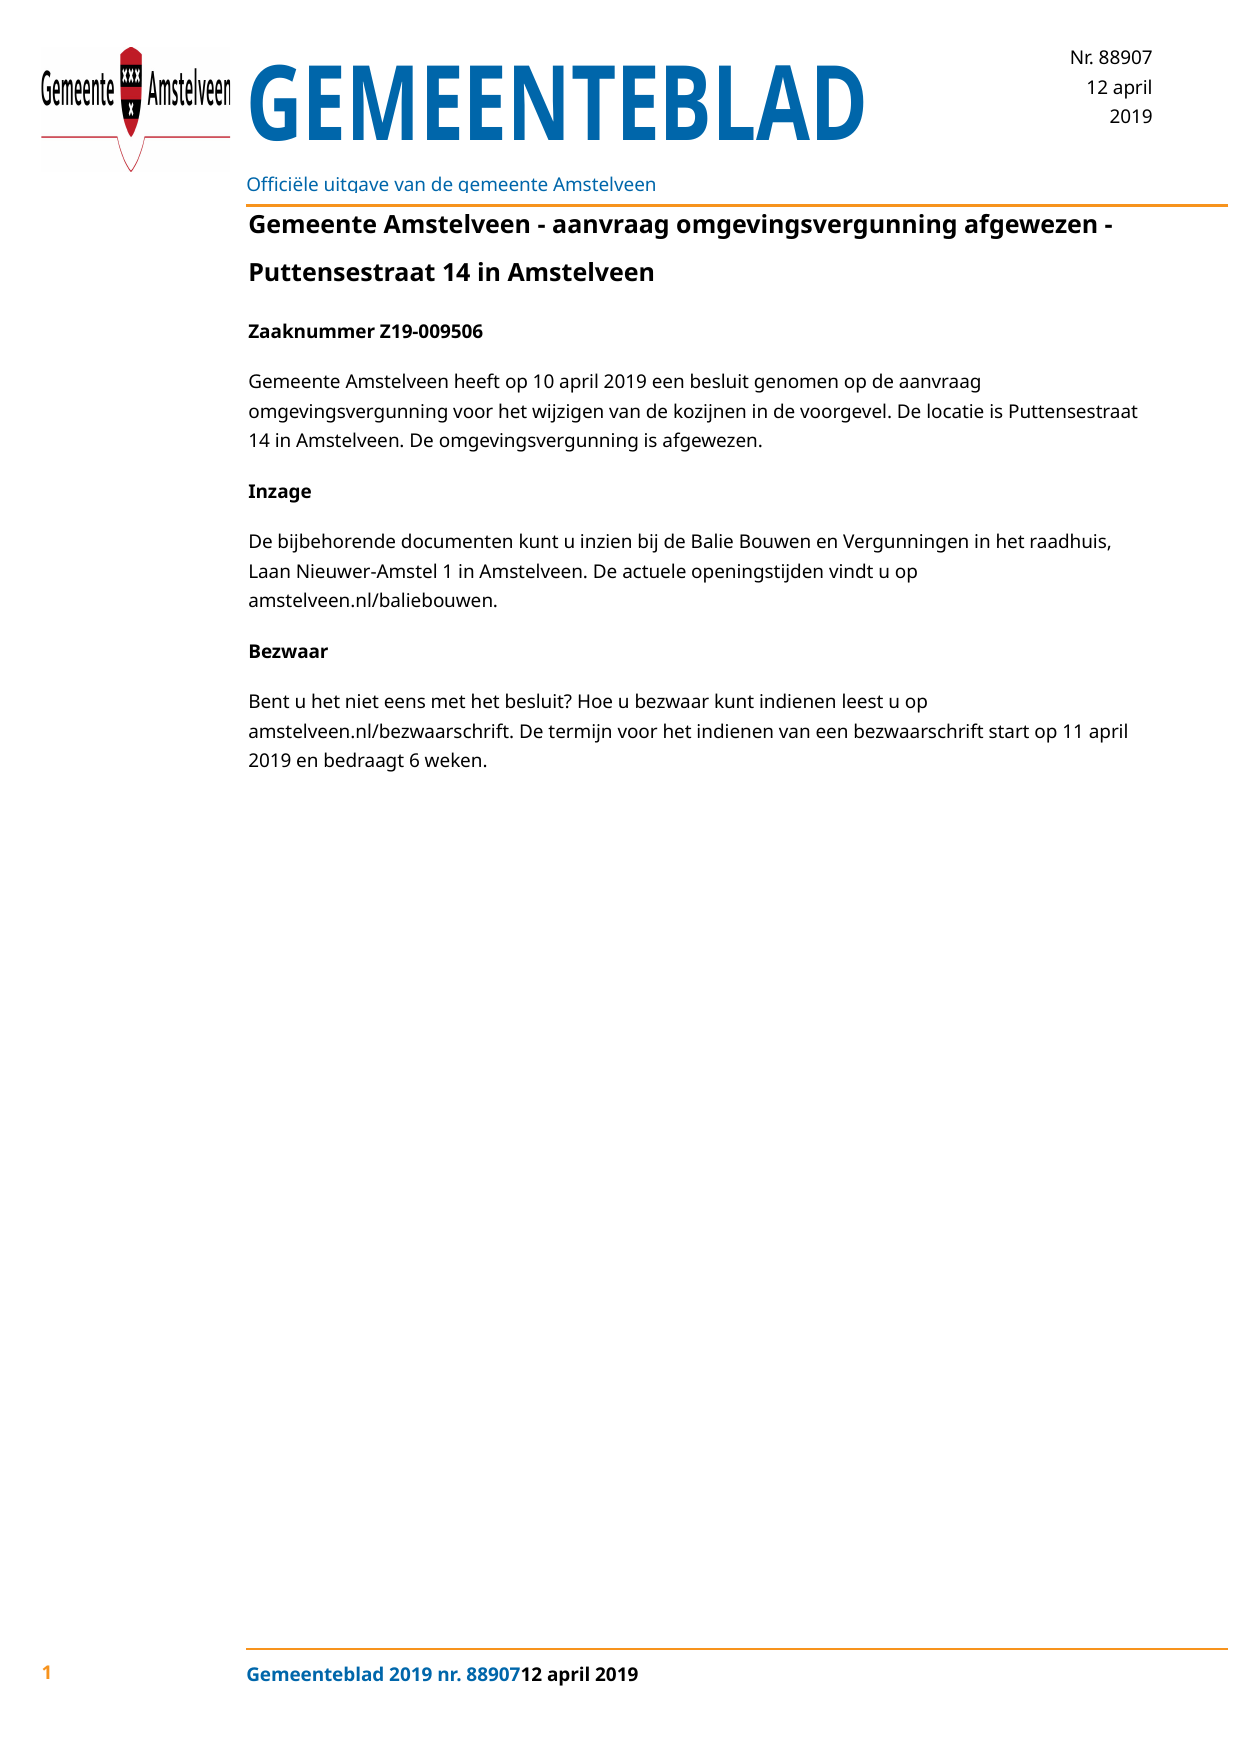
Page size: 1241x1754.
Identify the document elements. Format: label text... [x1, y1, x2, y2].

text Gemeente Amstelveen heeft op 10 april 2019 een besluit genomen op de aanvraag omgevingsvergunning voor het wijzigen van de kozijnen in de voorgevel. De locatie is Puttensestraat 14 in Amstelveen. De omgevingsvergunning is afgewezen. [248, 368, 1152, 453]
text De bijbehorende documenten kunt u inzien bij de Balie Bouwen en Vergunningen in het raadhuis, Laan Nieuwer-Amstel 1 in Amstelveen. De actuele openingstijden vindt u op amstelveen.nl/baliebouwen. [248, 528, 1152, 613]
text Zaaknummer Z19-009506 [248, 318, 1152, 344]
text Bent u het niet eens met het besluit? Hoe u bezwaar kunt indienen leest u op amstelveen.nl/bezwaarschrift. De termijn voor het indienen van een bezwaarschrift start op 11 april 2019 en bedraagt 6 weken. [248, 688, 1152, 773]
picture [41, 47, 231, 172]
text Gemeente Amstelveen - aanvraag omgevingsvergunning afgewezen - Puttensestraat 14 in Amstelveen [248, 207, 1152, 288]
text Bezwaar [248, 638, 1152, 664]
text Inzage [248, 478, 1152, 504]
